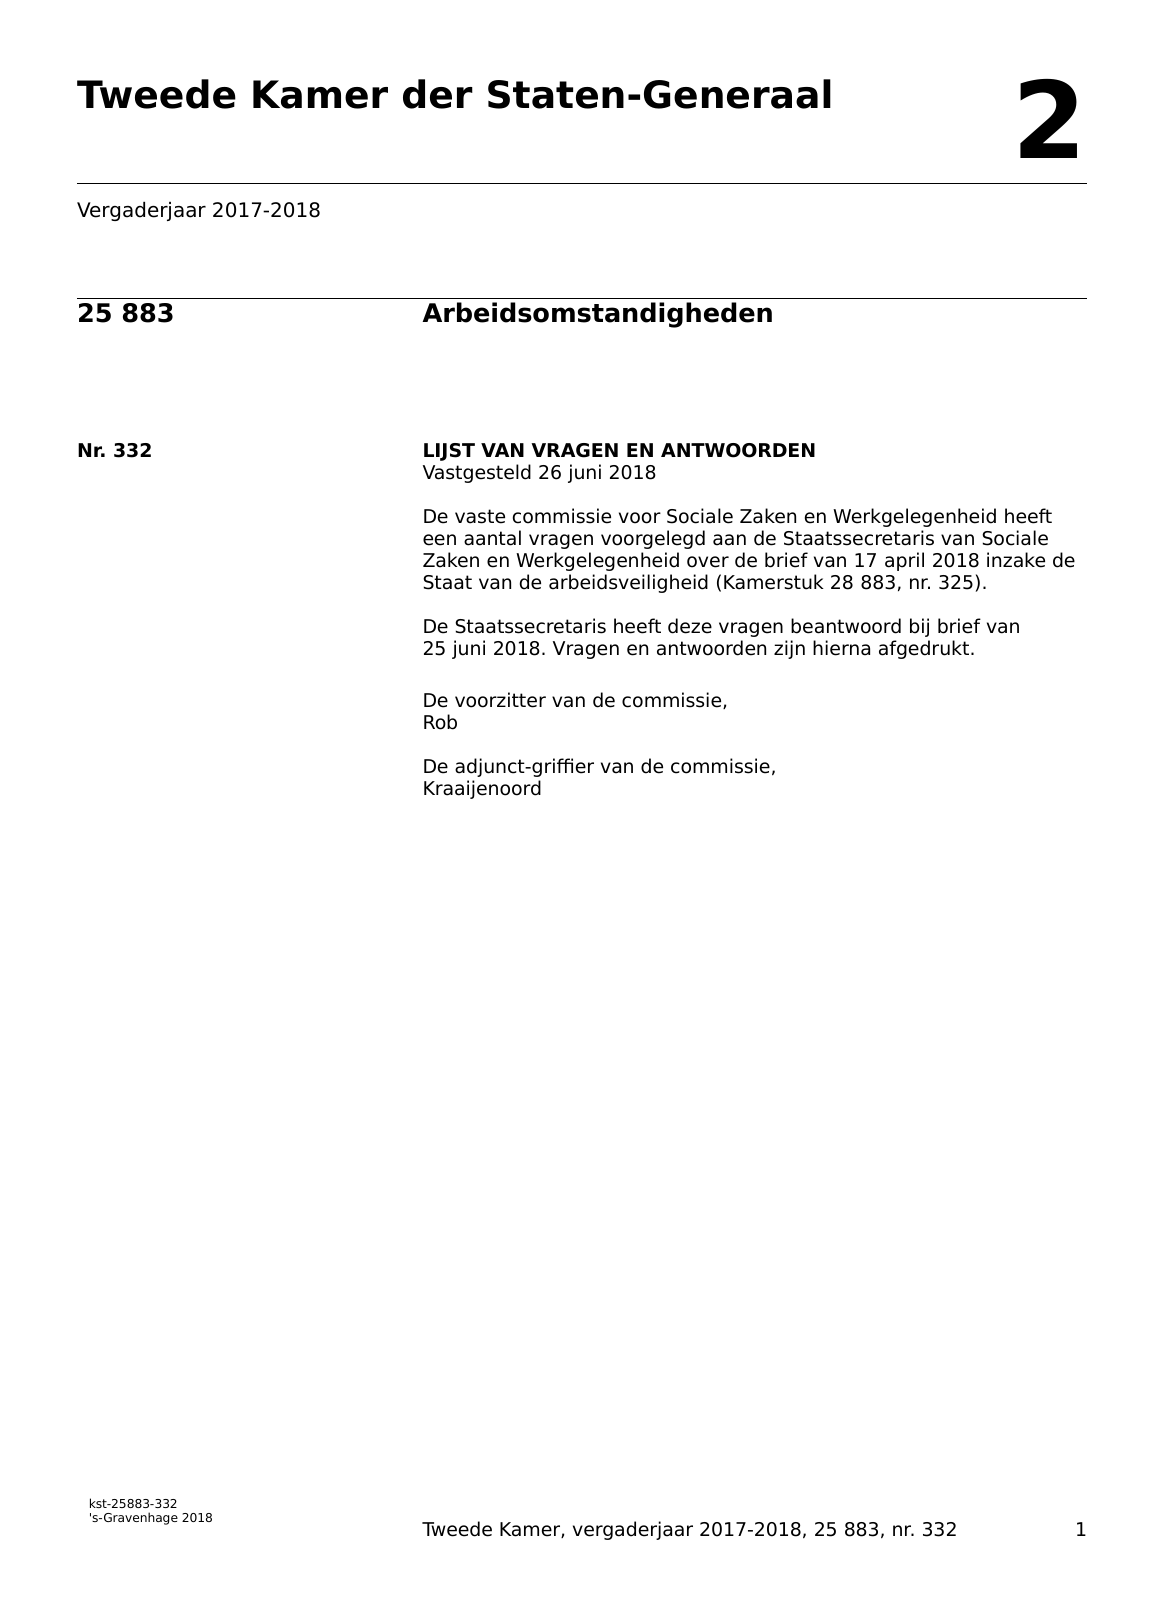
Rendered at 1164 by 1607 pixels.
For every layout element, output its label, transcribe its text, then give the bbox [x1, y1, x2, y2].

text Vastgesteld 26 juni 2018 [422, 462, 1087, 484]
table_header Tweede Kamer der Staten-Generaal [77, 59, 886, 183]
subtitle 25 883 Arbeidsomstandigheden [77, 299, 1087, 329]
text kst-25883-332 [88, 1497, 323, 1511]
text De Staatssecretaris heeft deze vragen beantwoord bij brief van 25 juni 2018. Vragen en antwoorden zijn hierna afgedrukt. [422, 616, 1087, 660]
text 's-Gravenhage 2018 [88, 1511, 323, 1525]
table_header 2 [886, 59, 1087, 183]
text De vaste commissie voor Sociale Zaken en Werkgelegenheid heeft een aantal vragen voorgelegd aan de Staatssecretaris van Sociale Zaken en Werkgelegenheid over de brief van 17 april 2018 inzake de Staat van de arbeidsveiligheid (Kamerstuk 28 883, nr. 325). [422, 506, 1087, 594]
text De voorzitter van de commissie, Rob [422, 690, 1087, 734]
table_cell Vergaderjaar 2017-2018 [77, 184, 1087, 298]
subtitle Nr. 332 LIJST VAN VRAGEN EN ANTWOORDEN [77, 440, 1087, 462]
text De adjunct-griffier van de commissie, Kraaijenoord [422, 756, 1087, 800]
